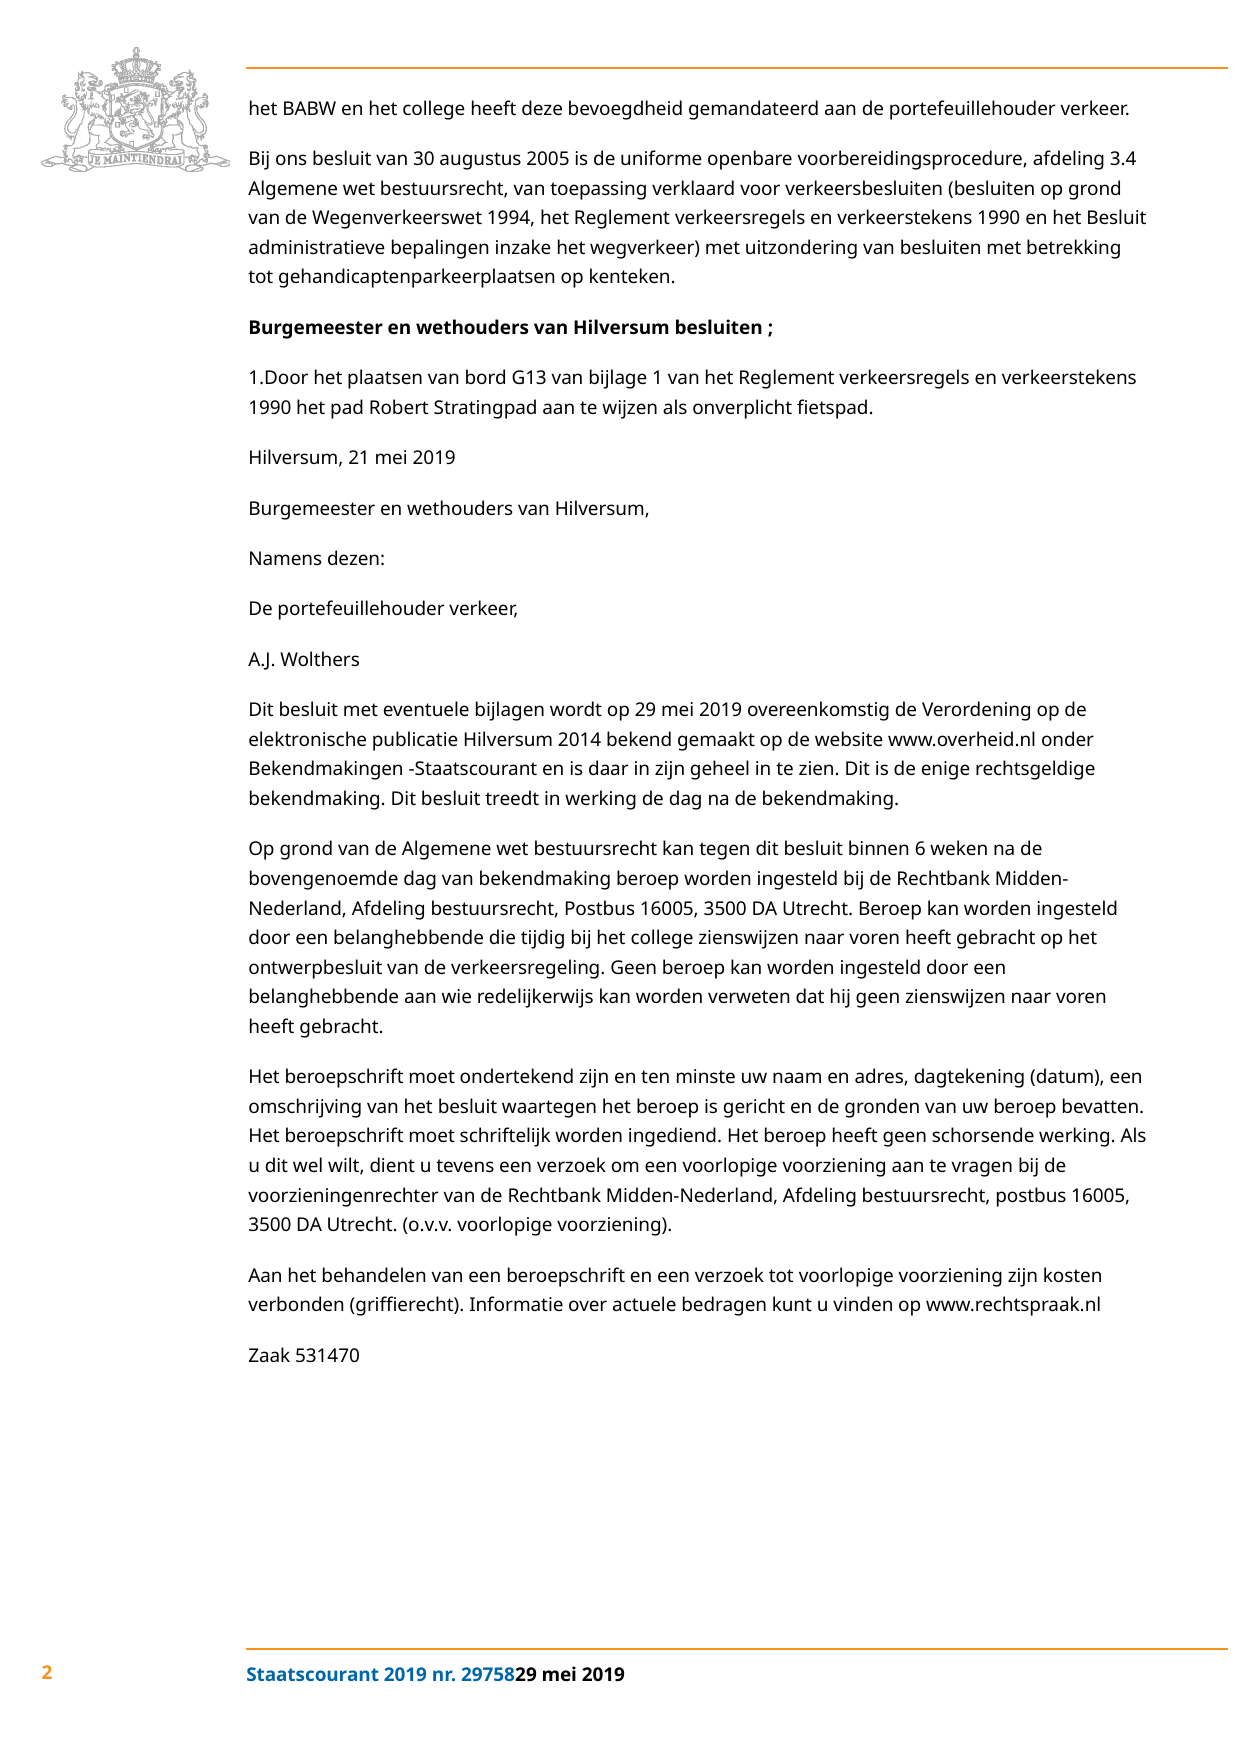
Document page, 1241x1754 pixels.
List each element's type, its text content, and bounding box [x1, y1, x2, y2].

text Het beroepschrift moet ondertekend zijn en ten minste uw naam en adres, dagtekening (datum), een omschrijving van het besluit waartegen het beroep is gericht en de gronden van uw beroep bevatten. Het beroepschrift moet schriftelijk worden ingediend. Het beroep heeft geen schorsende werking. Als u dit wel wilt, dient u tevens een verzoek om een voorlopige voorziening aan te vragen bij de voorzieningenrechter van de Rechtbank Midden-Nederland, Afdeling bestuursrecht, postbus 16005, 3500 DA Utrecht. (o.v.v. voorlopige voorziening). [248, 1063, 1152, 1237]
text Aan het behandelen van een beroepschrift en een verzoek tot voorlopige voorziening zijn kosten verbonden (griffierecht). Informatie over actuele bedragen kunt u vinden op www.rechtspraak.nl [248, 1262, 1152, 1317]
text Burgemeester en wethouders van Hilversum, [248, 495, 1152, 521]
text Hilversum, 21 mei 2019 [248, 444, 1152, 470]
text Op grond van de Algemene wet bestuursrecht kan tegen dit besluit binnen 6 weken na de bovengenoemde dag van bekendmaking beroep worden ingesteld bij de Rechtbank Midden-Nederland, Afdeling bestuursrecht, Postbus 16005, 3500 DA Utrecht. Beroep kan worden ingesteld door een belanghebbende die tijdig bij het college zienswijzen naar voren heeft gebracht op het ontwerpbesluit van de verkeersregeling. Geen beroep kan worden ingesteld door een belanghebbende aan wie redelijkerwijs kan worden verweten dat hij geen zienswijzen naar voren heeft gebracht. [248, 836, 1152, 1039]
text Bij ons besluit van 30 augustus 2005 is de uniforme openbare voorbereidingsprocedure, afdeling 3.4 Algemene wet bestuursrecht, van toepassing verklaard voor verkeersbesluiten (besluiten op grond van de Wegenverkeerswet 1994, het Reglement verkeersregels en verkeerstekens 1990 en het Besluit administratieve bepalingen inzake het wegverkeer) met uitzondering van besluiten met betrekking tot gehandicaptenparkeerplaatsen op kenteken. [248, 145, 1152, 289]
text Dit besluit met eventuele bijlagen wordt op 29 mei 2019 overeenkomstig de Verordening op de elektronische publicatie Hilversum 2014 bekend gemaakt op de website www.overheid.nl onder Bekendmakingen -Staatscourant en is daar in zijn geheel in te zien. Dit is de enige rechtsgeldige bekendmaking. Dit besluit treedt in werking de dag na de bekendmaking. [248, 696, 1152, 811]
text Zaak 531470 [248, 1342, 1152, 1368]
text Namens dezen: [248, 545, 1152, 571]
text Burgemeester en wethouders van Hilversum besluiten ; [248, 314, 1152, 340]
text 1.Door het plaatsen van bord G13 van bijlage 1 van het Reglement verkeersregels en verkeerstekens 1990 het pad Robert Stratingpad aan te wijzen als onverplicht fietspad. [248, 364, 1152, 420]
text A.J. Wolthers [248, 646, 1152, 672]
text het BABW en het college heeft deze bevoegdheid gemandateerd aan de portefeuillehouder verkeer. [248, 95, 1152, 121]
picture [41, 47, 231, 172]
text De portefeuillehouder verkeer, [248, 596, 1152, 621]
